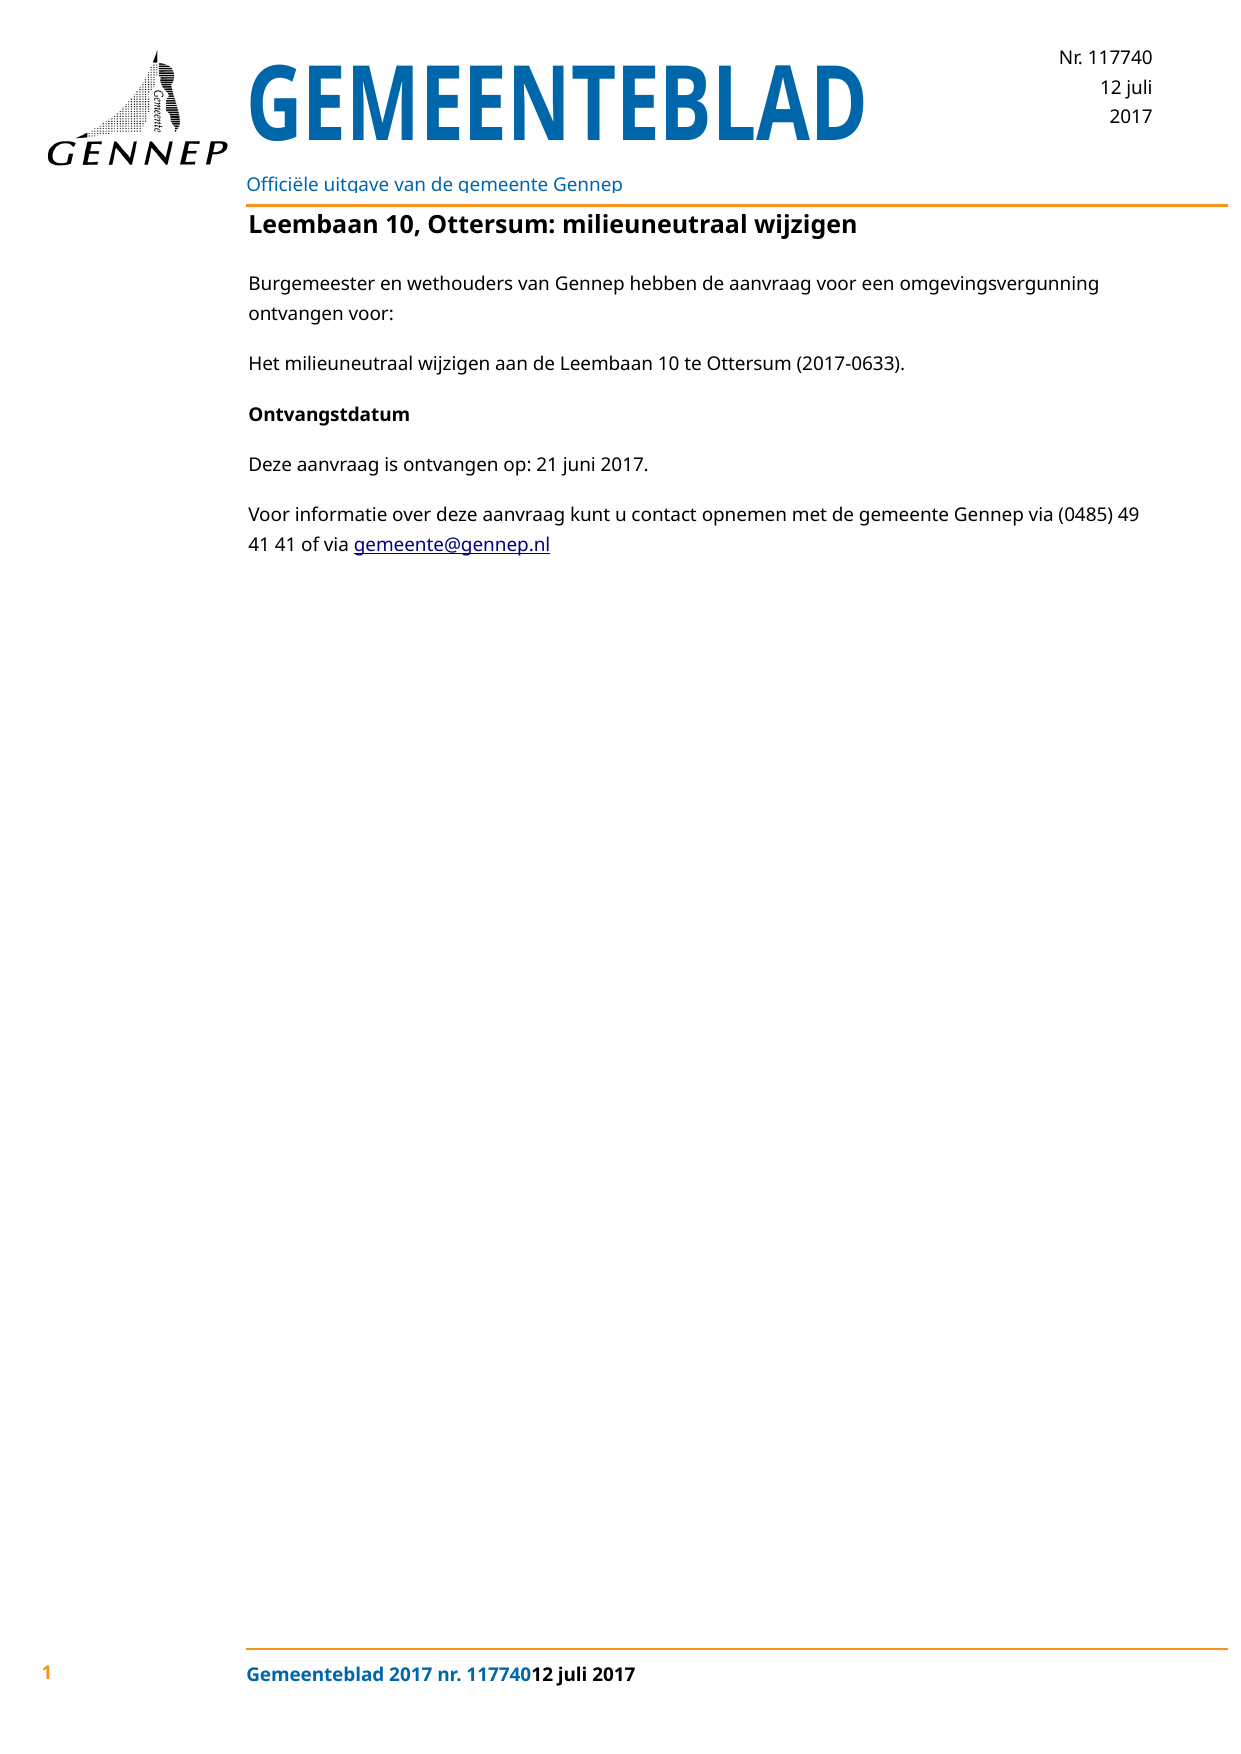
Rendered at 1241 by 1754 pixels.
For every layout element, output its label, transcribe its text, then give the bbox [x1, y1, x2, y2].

text Burgemeester en wethouders van Gennep hebben de aanvraag voor een omgevingsvergunning ontvangen voor: [248, 270, 1152, 326]
text Het milieuneutraal wijzigen aan de Leembaan 10 te Ottersum (2017-0633). [248, 350, 1152, 376]
text Leembaan 10, Ottersum: milieuneutraal wijzigen [248, 207, 1152, 241]
picture [41, 47, 231, 172]
text Ontvangstdatum [248, 401, 1152, 426]
text Voor informatie over deze aanvraag kunt u contact opnemen met de gemeente Gennep via (0485) 49 41 41 of via gemeente@gennep.nl [248, 502, 1152, 557]
text Deze aanvraag is ontvangen op: 21 juni 2017. [248, 451, 1152, 477]
